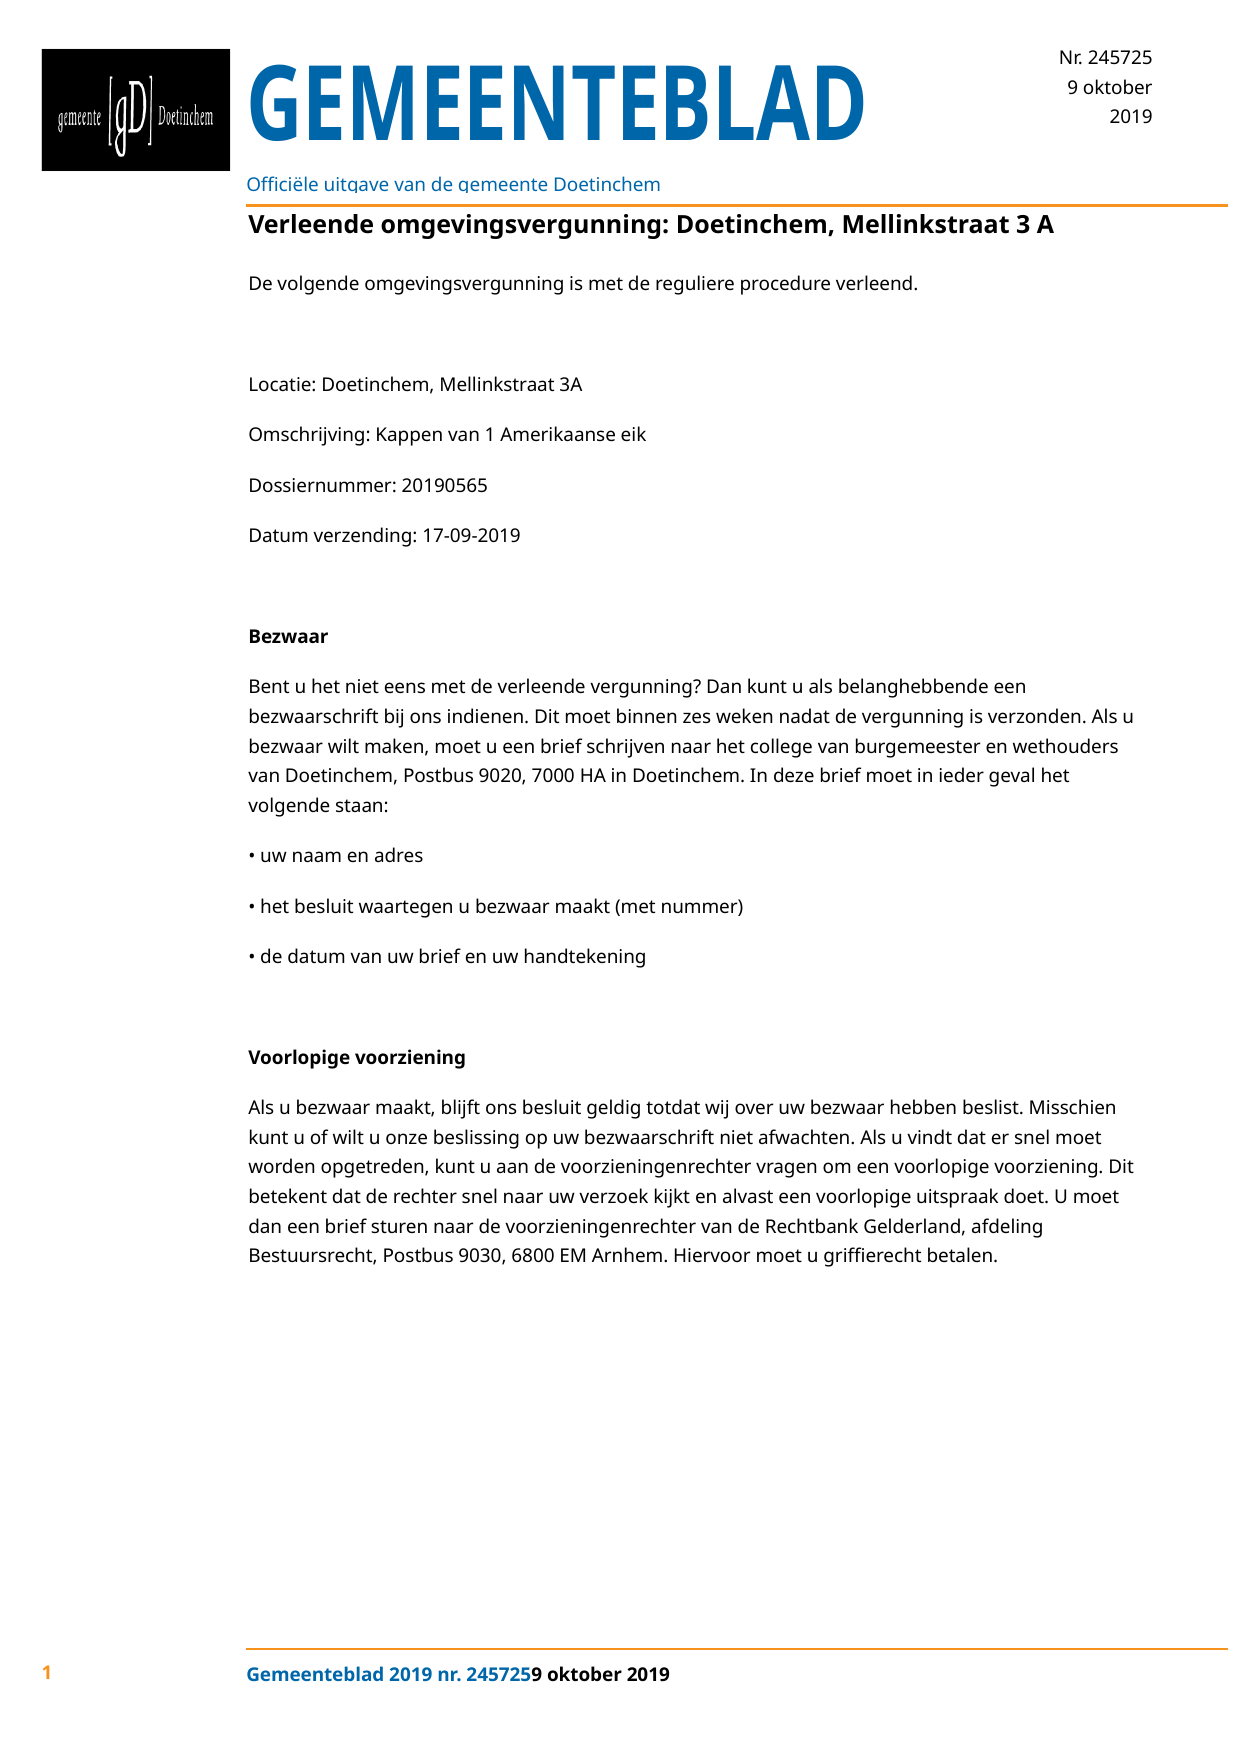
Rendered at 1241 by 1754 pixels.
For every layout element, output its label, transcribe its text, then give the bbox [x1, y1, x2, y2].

text • uw naam en adres [248, 842, 1152, 868]
text Locatie: Doetinchem, Mellinkstraat 3A [248, 371, 1152, 397]
text Verleende omgevingsvergunning: Doetinchem, Mellinkstraat 3 A [248, 207, 1152, 241]
text Voorlopige voorziening [248, 1044, 1152, 1070]
text Bent u het niet eens met de verleende vergunning? Dan kunt u als belanghebbende een bezwaarschrift bij ons indienen. Dit moet binnen zes weken nadat de vergunning is verzonden. Als u bezwaar wilt maken, moet u een brief schrijven naar het college van burgemeester en wethouders van Doetinchem, Postbus 9020, 7000 HA in Doetinchem. In deze brief moet in ieder geval het volgende staan: [248, 674, 1152, 818]
text Als u bezwaar maakt, blijft ons besluit geldig totdat wij over uw bezwaar hebben beslist. Misschien kunt u of wilt u onze beslissing op uw bezwaarschrift niet afwachten. Als u vindt dat er snel moet worden opgetreden, kunt u aan de voorzieningenrechter vragen om een voorlopige voorziening. Dit betekent dat de rechter snel naar uw verzoek kijkt en alvast een voorlopige uitspraak doet. U moet dan een brief sturen naar de voorzieningenrechter van de Rechtbank Gelderland, afdeling Bestuursrecht, Postbus 9030, 6800 EM Arnhem. Hiervoor moet u griffierecht betalen. [248, 1094, 1152, 1268]
text Omschrijving: Kappen van 1 Amerikaanse eik [248, 422, 1152, 447]
text Datum verzending: 17-09-2019 [248, 522, 1152, 548]
picture [41, 47, 231, 172]
text Bezwaar [248, 623, 1152, 649]
text Dossiernummer: 20190565 [248, 472, 1152, 498]
text • het besluit waartegen u bezwaar maakt (met nummer) [248, 893, 1152, 918]
text De volgende omgevingsvergunning is met de reguliere procedure verleend. [248, 270, 1152, 296]
text • de datum van uw brief en uw handtekening [248, 943, 1152, 969]
